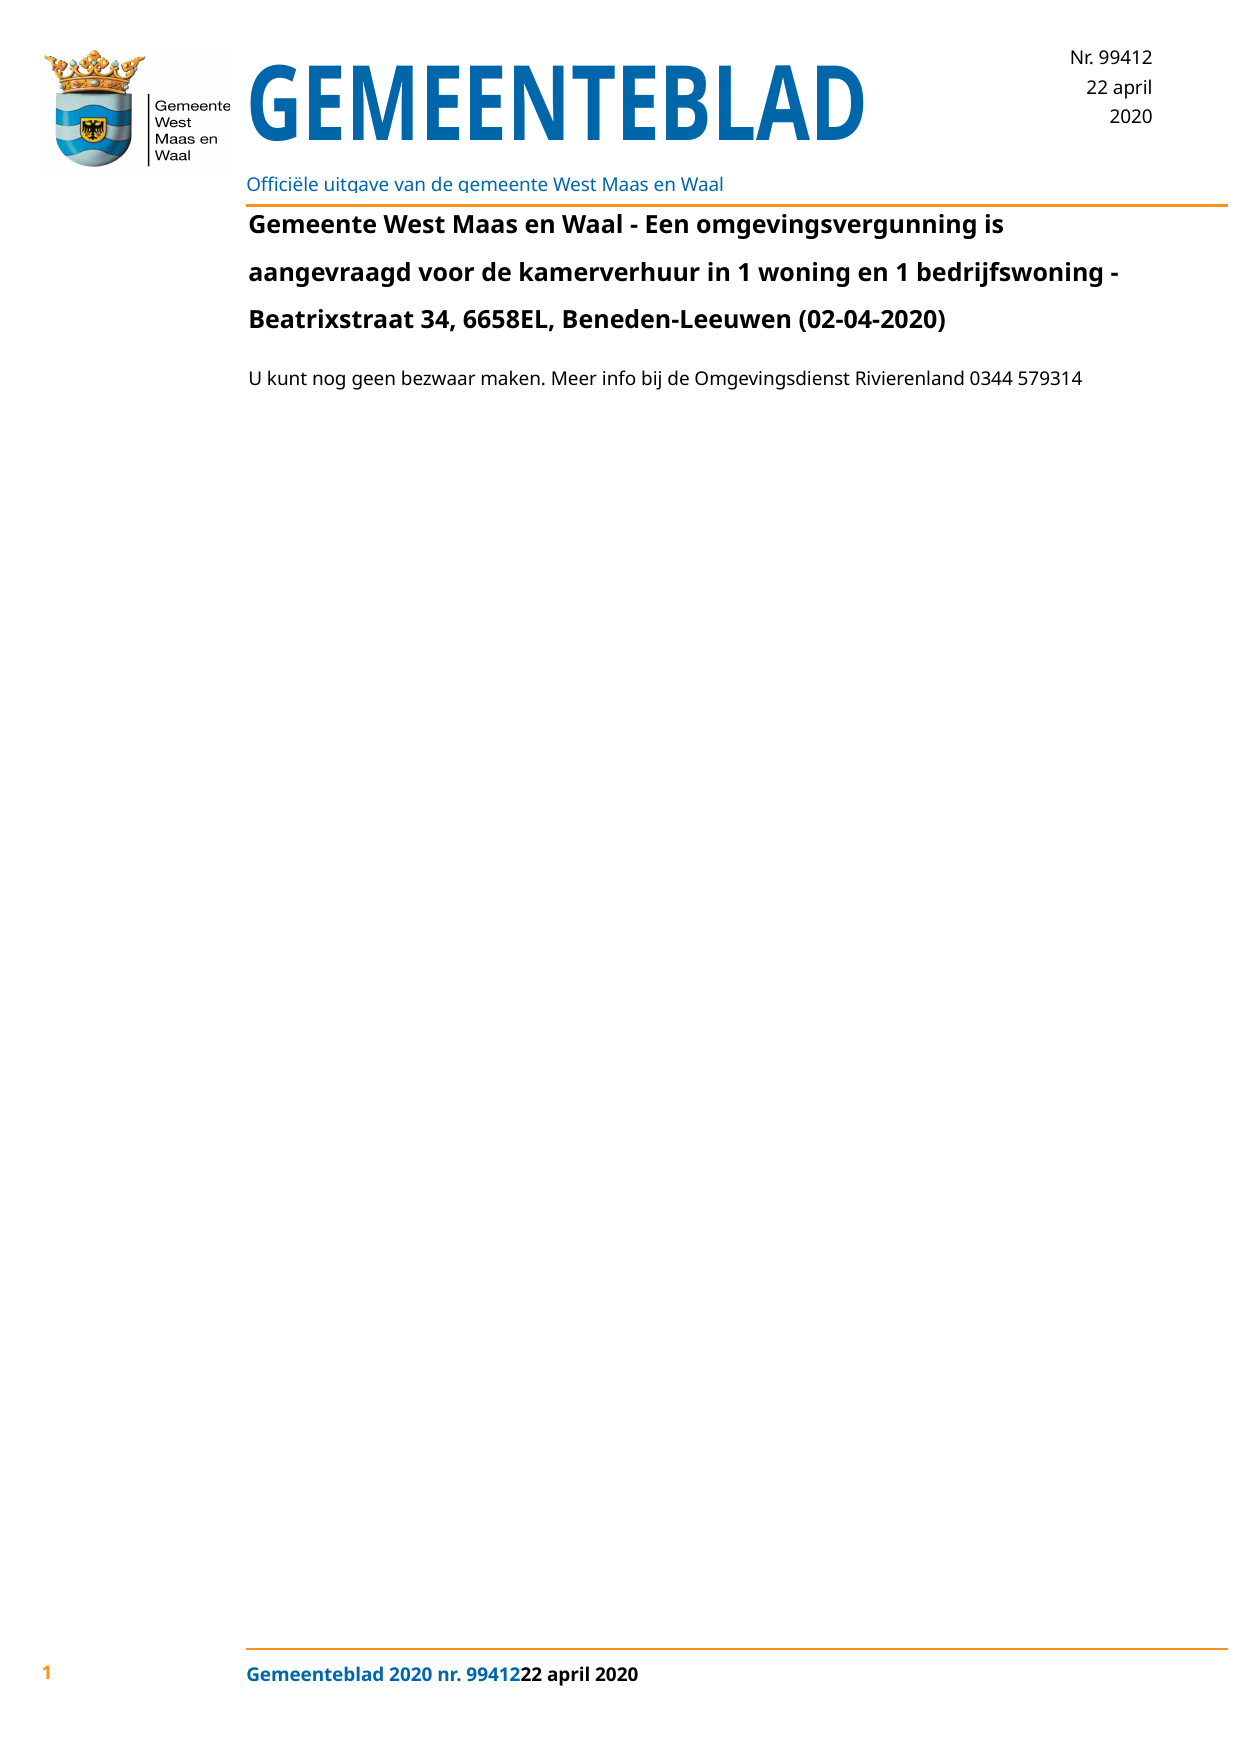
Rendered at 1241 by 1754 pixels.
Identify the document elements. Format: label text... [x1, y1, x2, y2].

text U kunt nog geen bezwaar maken. Meer info bij de Omgevingsdienst Rivierenland 0344 579314 [248, 366, 1152, 391]
text Gemeente West Maas en Waal - Een omgevingsvergunning is aangevraagd voor de kamerverhuur in 1 woning en 1 bedrijfswoning - Beatrixstraat 34, 6658EL, Beneden-Leeuwen (02-04-2020) [248, 207, 1152, 336]
picture [41, 47, 231, 172]
